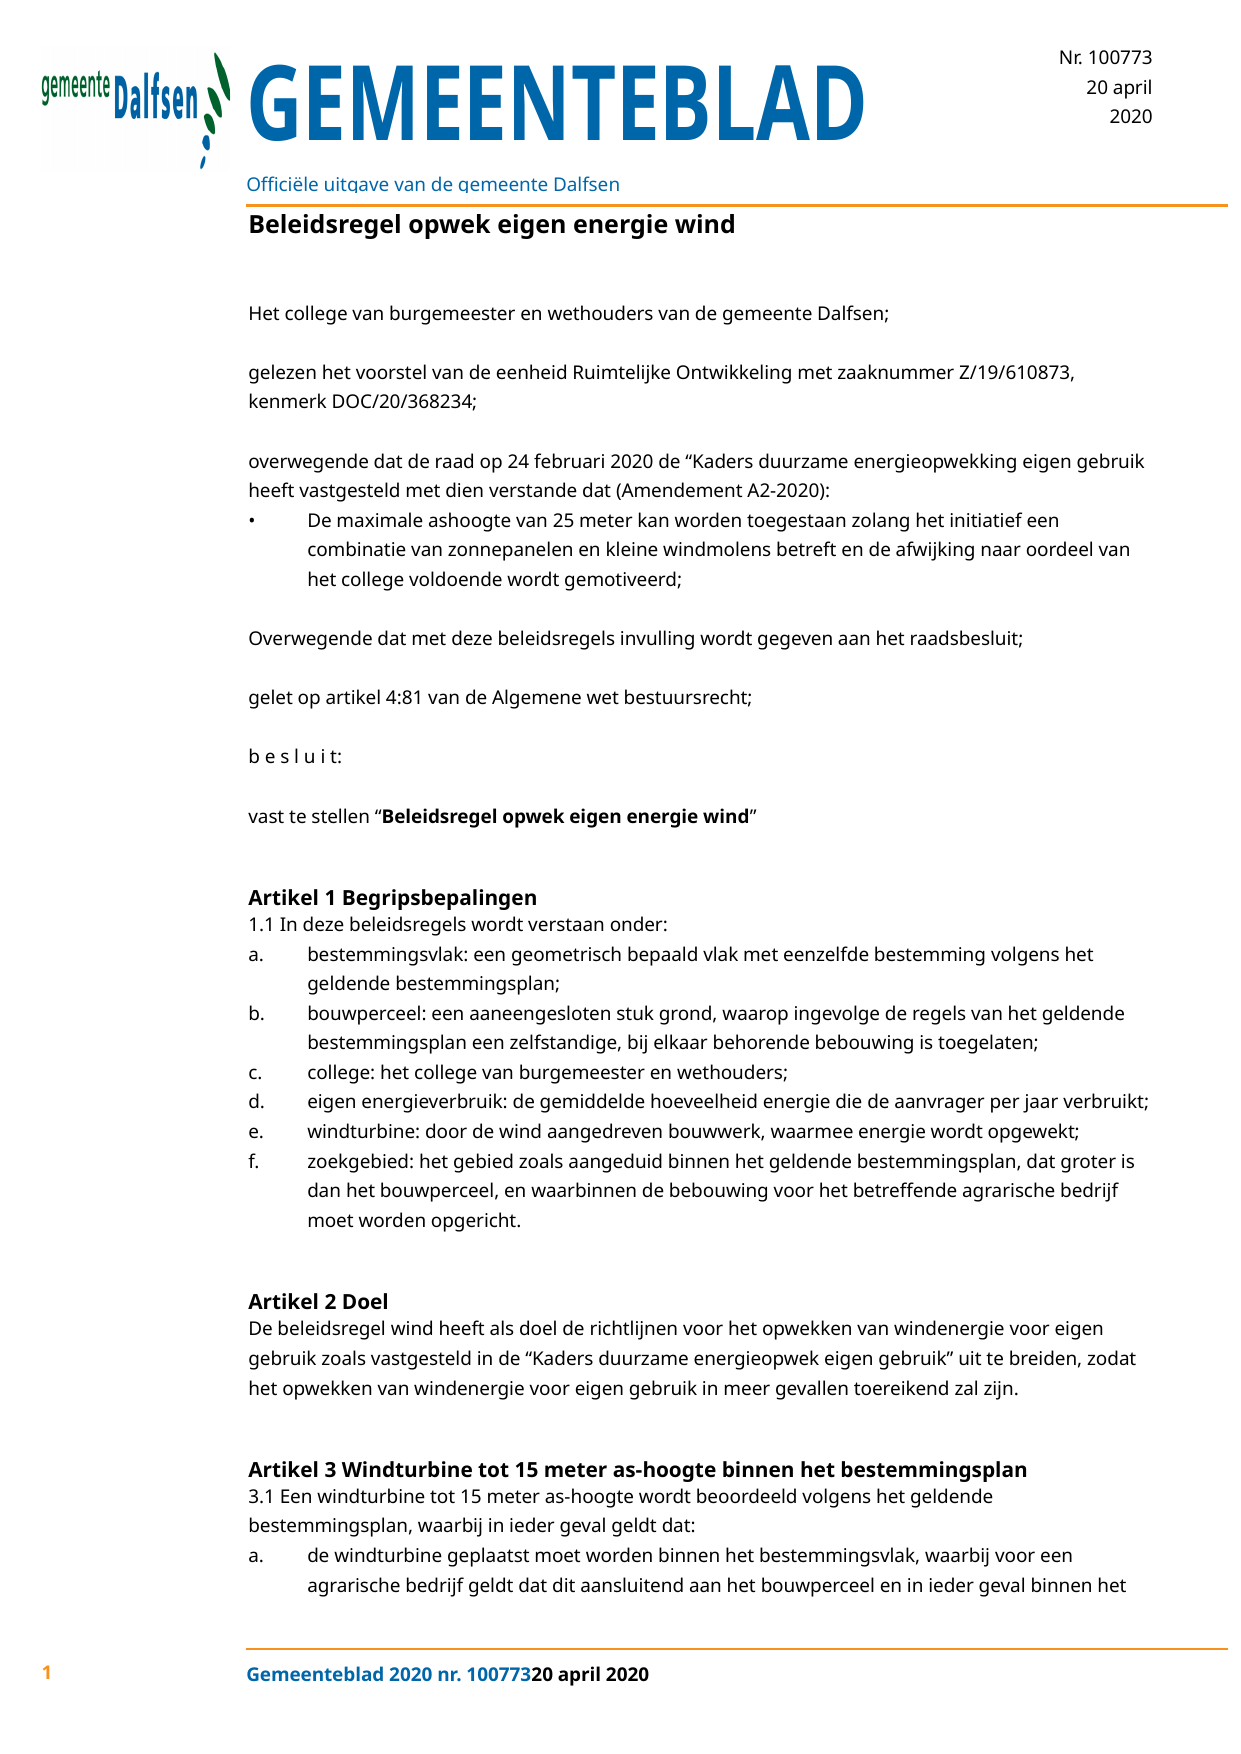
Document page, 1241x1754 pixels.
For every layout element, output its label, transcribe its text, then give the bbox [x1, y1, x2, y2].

text gelezen het voorstel van de eenheid Ruimtelijke Ontwikkeling met zaaknummer Z/19/610873, kenmerk DOC/20/368234; [248, 359, 1152, 414]
text Artikel 2 Doel [248, 1287, 1152, 1316]
text b e s l u i t: [248, 744, 1152, 769]
list de windturbine geplaatst moet worden binnen het bestemmingsvlak, waarbij voor een agrarische bedrijf geldt dat dit aansluitend aan het bouwperceel en in ieder geval binnen het [248, 1542, 1152, 1598]
list bestemmingsvlak: een geometrisch bepaald vlak met eenzelfde bestemming volgens het geldende bestemmingsplan; [248, 941, 1152, 996]
text overwegende dat de raad op 24 februari 2020 de “Kaders duurzame energieopwekking eigen gebruik heeft vastgesteld met dien verstande dat (Amendement A2-2020): [248, 448, 1152, 503]
list zoekgebied: het gebied zoals aangeduid binnen het geldende bestemmingsplan, dat groter is dan het bouwperceel, en waarbinnen de bebouwing voor het betreffende agrarische bedrijf moet worden opgericht. [248, 1148, 1152, 1233]
list windturbine: door de wind aangedreven bouwwerk, waarmee energie wordt opgewekt; [248, 1118, 1152, 1144]
text Artikel 3 Windturbine tot 15 meter as-hoogte binnen het bestemmingsplan [248, 1455, 1152, 1483]
list college: het college van burgemeester en wethouders; [248, 1059, 1152, 1085]
text Het college van burgemeester en wethouders van de gemeente Dalfsen; [248, 300, 1152, 326]
text Overwegende dat met deze beleidsregels invulling wordt gegeven aan het raadsbesluit; [248, 625, 1152, 651]
text vast te stellen “Beleidsregel opwek eigen energie wind” [248, 803, 1152, 828]
text 3.1 Een windturbine tot 15 meter as-hoogte wordt beoordeeld volgens het geldende bestemmingsplan, waarbij in ieder geval geldt dat: [248, 1483, 1152, 1538]
list bouwperceel: een aaneengesloten stuk grond, waarop ingevolge de regels van het geldende bestemmingsplan een zelfstandige, bij elkaar behorende bebouwing is toegelaten; [248, 1000, 1152, 1055]
text gelet op artikel 4:81 van de Algemene wet bestuursrecht; [248, 684, 1152, 710]
text Artikel 1 Begripsbepalingen [248, 883, 1152, 911]
text 1.1 In deze beleidsregels wordt verstaan onder: [248, 911, 1152, 937]
picture [41, 47, 231, 172]
list De maximale ashoogte van 25 meter kan worden toegestaan zolang het initiatief een combinatie van zonnepanelen en kleine windmolens betreft en de afwijking naar oordeel van het college voldoende wordt gemotiveerd; [248, 507, 1152, 592]
text De beleidsregel wind heeft als doel de richtlijnen voor het opwekken van windenergie voor eigen gebruik zoals vastgesteld in de “Kaders duurzame energieopwek eigen gebruik” uit te breiden, zodat het opwekken van windenergie voor eigen gebruik in meer gevallen toereikend zal zijn. [248, 1316, 1152, 1400]
list eigen energieverbruik: de gemiddelde hoeveelheid energie die de aanvrager per jaar verbruikt; [248, 1089, 1152, 1114]
text Beleidsregel opwek eigen energie wind [248, 207, 1152, 241]
